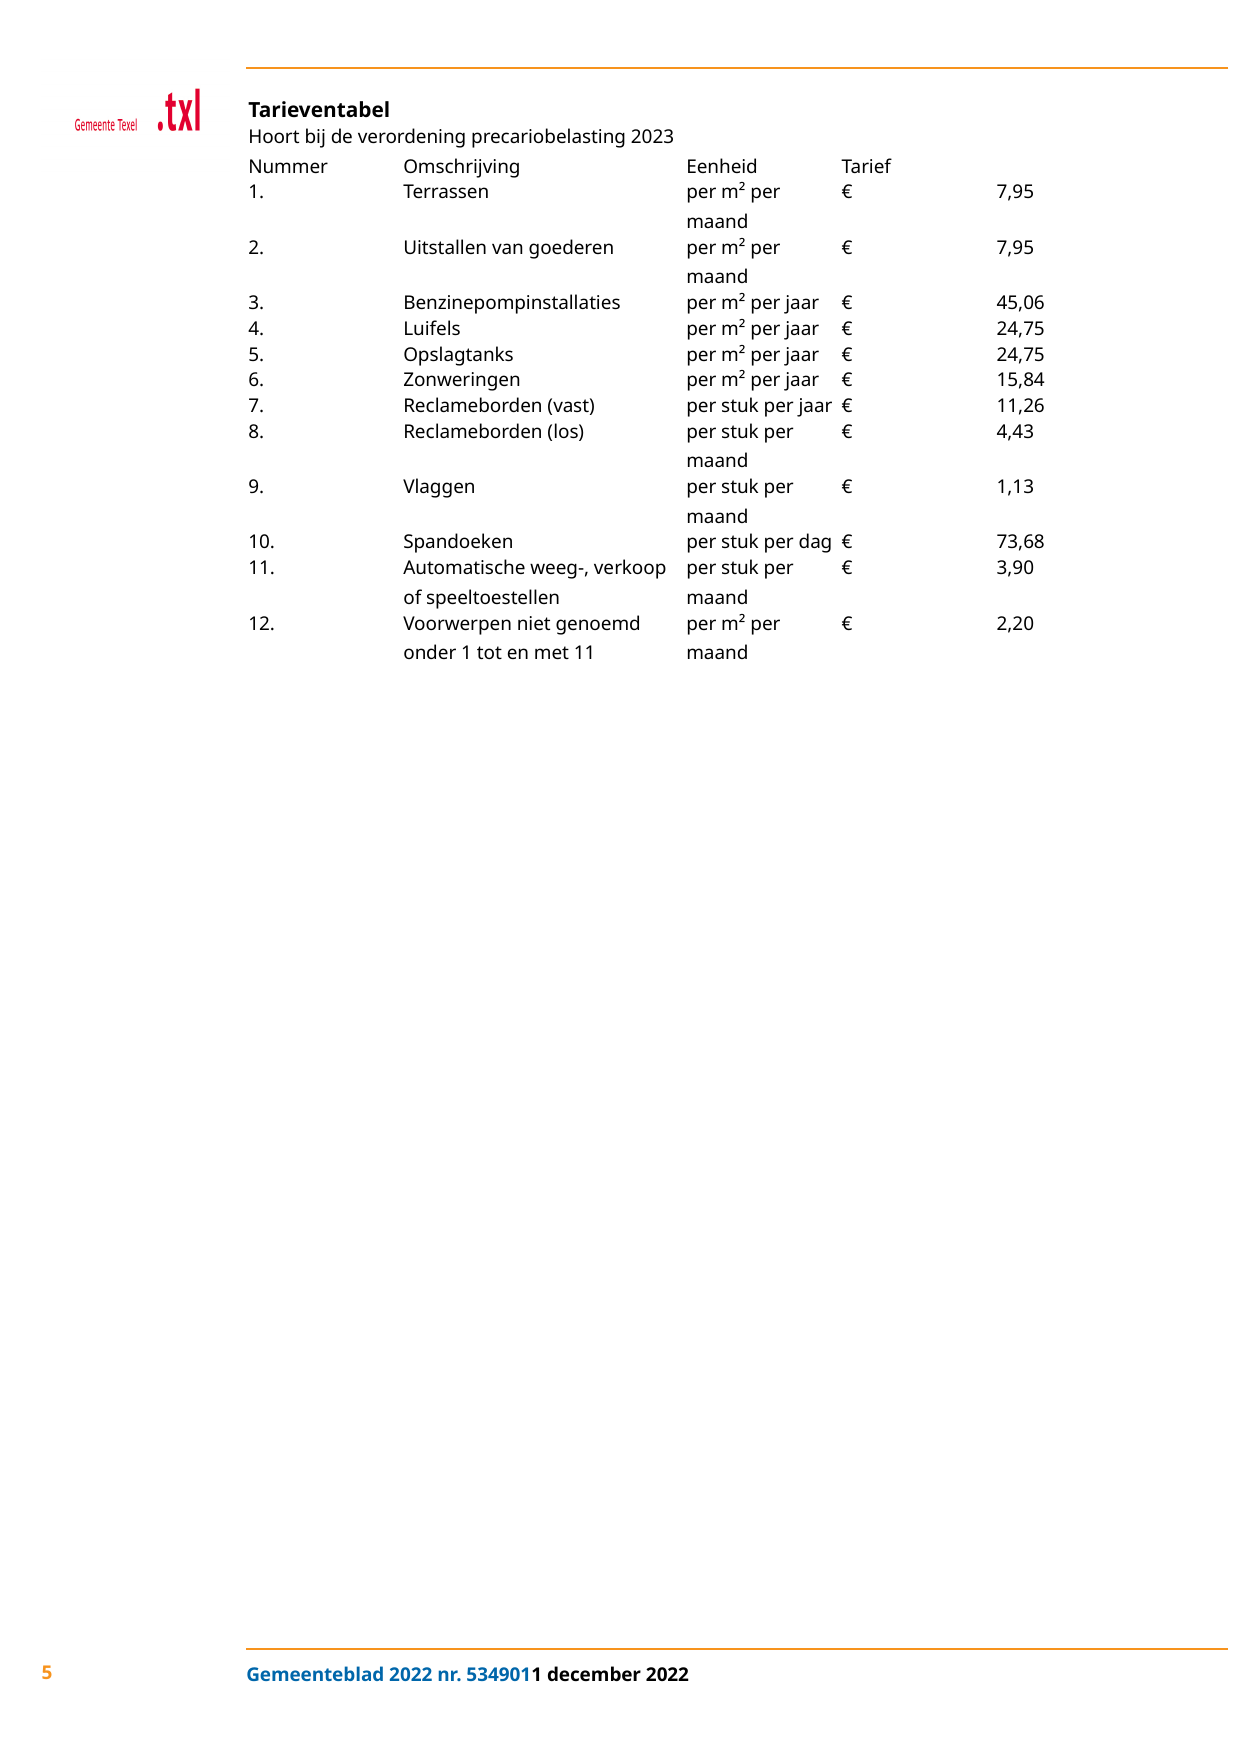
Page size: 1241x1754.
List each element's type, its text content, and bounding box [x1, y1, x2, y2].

table_cell 3,90 [996, 554, 1152, 610]
table_cell 4. [248, 315, 403, 341]
table_cell € [841, 392, 996, 418]
table_cell Benzinepompinstallaties [403, 289, 686, 315]
table_cell 73,68 [996, 529, 1152, 554]
table_cell per m² per jaar [686, 341, 841, 367]
table_cell 15,84 [996, 367, 1152, 392]
table_cell € [841, 179, 996, 234]
table_cell € [841, 367, 996, 392]
table_cell per stuk per maand [686, 473, 841, 529]
table_cell Opslagtanks [403, 341, 686, 367]
table_cell € [841, 341, 996, 367]
table_cell Spandoeken [403, 529, 686, 554]
text Hoort bij de verordening precariobelasting 2023 [248, 123, 1152, 149]
table_cell Zonweringen [403, 367, 686, 392]
table_cell 11,26 [996, 392, 1152, 418]
table_cell per stuk per maand [686, 418, 841, 473]
table_cell € [841, 610, 996, 665]
table_cell per m² per jaar [686, 367, 841, 392]
table_cell Luifels [403, 315, 686, 341]
table_cell 45,06 [996, 289, 1152, 315]
table_cell Vlaggen [403, 473, 686, 529]
picture [41, 47, 231, 172]
table_cell 10. [248, 529, 403, 554]
text Tarieventabel [248, 95, 1152, 123]
table_cell Uitstallen van goederen [403, 234, 686, 289]
table_cell per stuk per dag [686, 529, 841, 554]
table_cell 7,95 [996, 234, 1152, 289]
table_cell 12. [248, 610, 403, 665]
table_cell 4,43 [996, 418, 1152, 473]
table_cell € [841, 529, 996, 554]
table_cell € [841, 234, 996, 289]
table_cell 1,13 [996, 473, 1152, 529]
table_cell per m² per jaar [686, 289, 841, 315]
table_header Eenheid [686, 153, 841, 179]
table_cell 6. [248, 367, 403, 392]
table_cell Reclameborden (vast) [403, 392, 686, 418]
table_cell € [841, 289, 996, 315]
table_cell 9. [248, 473, 403, 529]
table_cell 11. [248, 554, 403, 610]
table_cell 3. [248, 289, 403, 315]
table_cell per m² per maand [686, 179, 841, 234]
table_cell Reclameborden (los) [403, 418, 686, 473]
table_cell per m² per maand [686, 610, 841, 665]
table_cell 5. [248, 341, 403, 367]
table_header Tarief [841, 153, 1152, 179]
table_cell € [841, 418, 996, 473]
table_cell 7,95 [996, 179, 1152, 234]
table_cell € [841, 315, 996, 341]
table_cell 7. [248, 392, 403, 418]
table_cell 24,75 [996, 341, 1152, 367]
table_header Omschrijving [403, 153, 686, 179]
table_cell 24,75 [996, 315, 1152, 341]
table_cell 2. [248, 234, 403, 289]
table_cell Terrassen [403, 179, 686, 234]
table_cell per stuk per jaar [686, 392, 841, 418]
table_cell 2,20 [996, 610, 1152, 665]
table_cell 1. [248, 179, 403, 234]
table_cell 8. [248, 418, 403, 473]
table_cell per m² per maand [686, 234, 841, 289]
table_cell Voorwerpen niet genoemd onder 1 tot en met 11 [403, 610, 686, 665]
table_cell per m² per jaar [686, 315, 841, 341]
table_cell Automatische weeg-, verkoop of speeltoestellen [403, 554, 686, 610]
table_header Nummer [248, 153, 403, 179]
table_cell € [841, 554, 996, 610]
table_cell per stuk per maand [686, 554, 841, 610]
table_cell € [841, 473, 996, 529]
